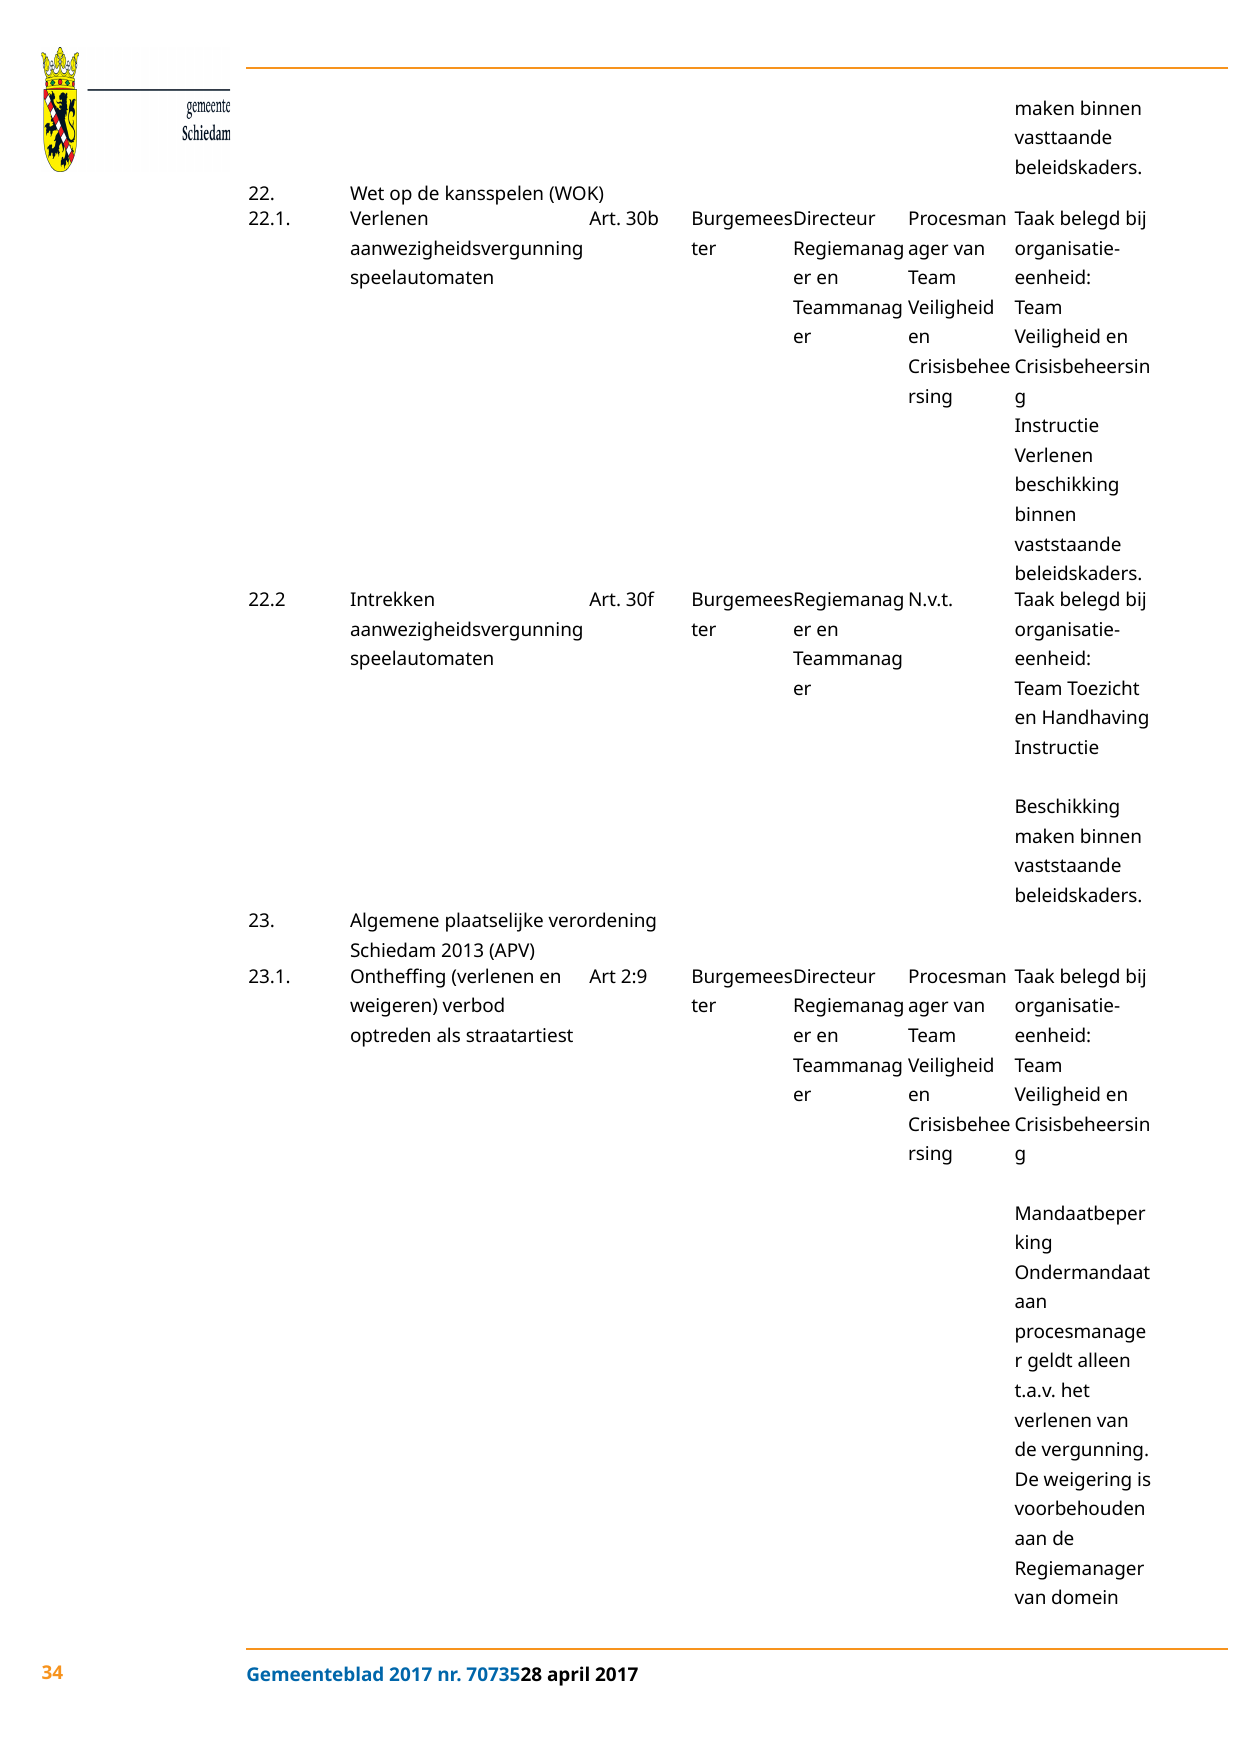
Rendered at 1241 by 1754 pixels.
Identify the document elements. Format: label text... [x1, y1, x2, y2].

table_cell [691, 908, 793, 963]
table_cell Art 2:9 [589, 963, 691, 1610]
table_cell 23. [248, 908, 350, 963]
table_cell [793, 95, 908, 180]
table_cell 22.1. [248, 205, 350, 586]
table_cell Intrekken aanwezigheidsvergunning speelautomaten [350, 586, 589, 908]
table_cell [350, 95, 589, 180]
table_cell Directeur Regiemanager en Teammanager [793, 205, 908, 586]
table_cell [908, 180, 1014, 205]
table_cell Wet op de kansspelen (WOK) [350, 180, 691, 205]
table_cell Procesmanager van Team Veiligheid en Crisisbeheersing [908, 963, 1014, 1610]
table_cell Art. 30b [589, 205, 691, 586]
table_cell [908, 908, 1014, 963]
table_cell [248, 95, 350, 180]
table_cell Verlenen aanwezigheidsvergunning speelautomaten [350, 205, 589, 586]
table_cell Burgemeester [691, 963, 793, 1610]
table_cell [793, 180, 908, 205]
table_cell Taak belegd bij organisatie-eenheid: Team Veiligheid en Crisisbeheersing Instructie Verlenen beschikking binnen vaststaande beleidskaders. [1014, 205, 1152, 586]
table_cell [1014, 908, 1152, 963]
table_cell Regiemanager en Teammanager [793, 586, 908, 908]
table_cell Algemene plaatselijke verordening Schiedam 2013 (APV) [350, 908, 691, 963]
table_cell Ontheffing (verlenen en weigeren) verbod optreden als straatartiest [350, 963, 589, 1610]
table_cell 22. [248, 180, 350, 205]
table_cell [691, 180, 793, 205]
table_cell [908, 95, 1014, 180]
table_cell [589, 95, 691, 180]
table_cell Directeur Regiemanager en Teammanager [793, 963, 908, 1610]
table_cell Burgemeester [691, 586, 793, 908]
table_cell N.v.t. [908, 586, 1014, 908]
table_cell Art. 30f [589, 586, 691, 908]
table_cell Taak belegd bij organisatie-eenheid: Team Veiligheid en Crisisbeheersing Mandaatbeperking Ondermandaat aan procesmanager geldt alleen t.a.v. het verlenen van de vergunning. De weigering is voorbehouden aan de Regiemanager van domein [1014, 963, 1152, 1610]
table_cell [793, 908, 908, 963]
table_cell Taak belegd bij organisatie-eenheid: Team Toezicht en Handhaving Instructie Beschikking maken binnen vaststaande beleidskaders. [1014, 586, 1152, 908]
table_cell 23.1. [248, 963, 350, 1610]
table_cell [691, 95, 793, 180]
table_cell Burgemeester [691, 205, 793, 586]
table_cell maken binnen vasttaande beleidskaders. [1014, 95, 1152, 180]
picture [41, 47, 231, 172]
table_cell 22.2 [248, 586, 350, 908]
table_cell [1014, 180, 1152, 205]
table_cell Procesmanager van Team Veiligheid en Crisisbeheersing [908, 205, 1014, 586]
